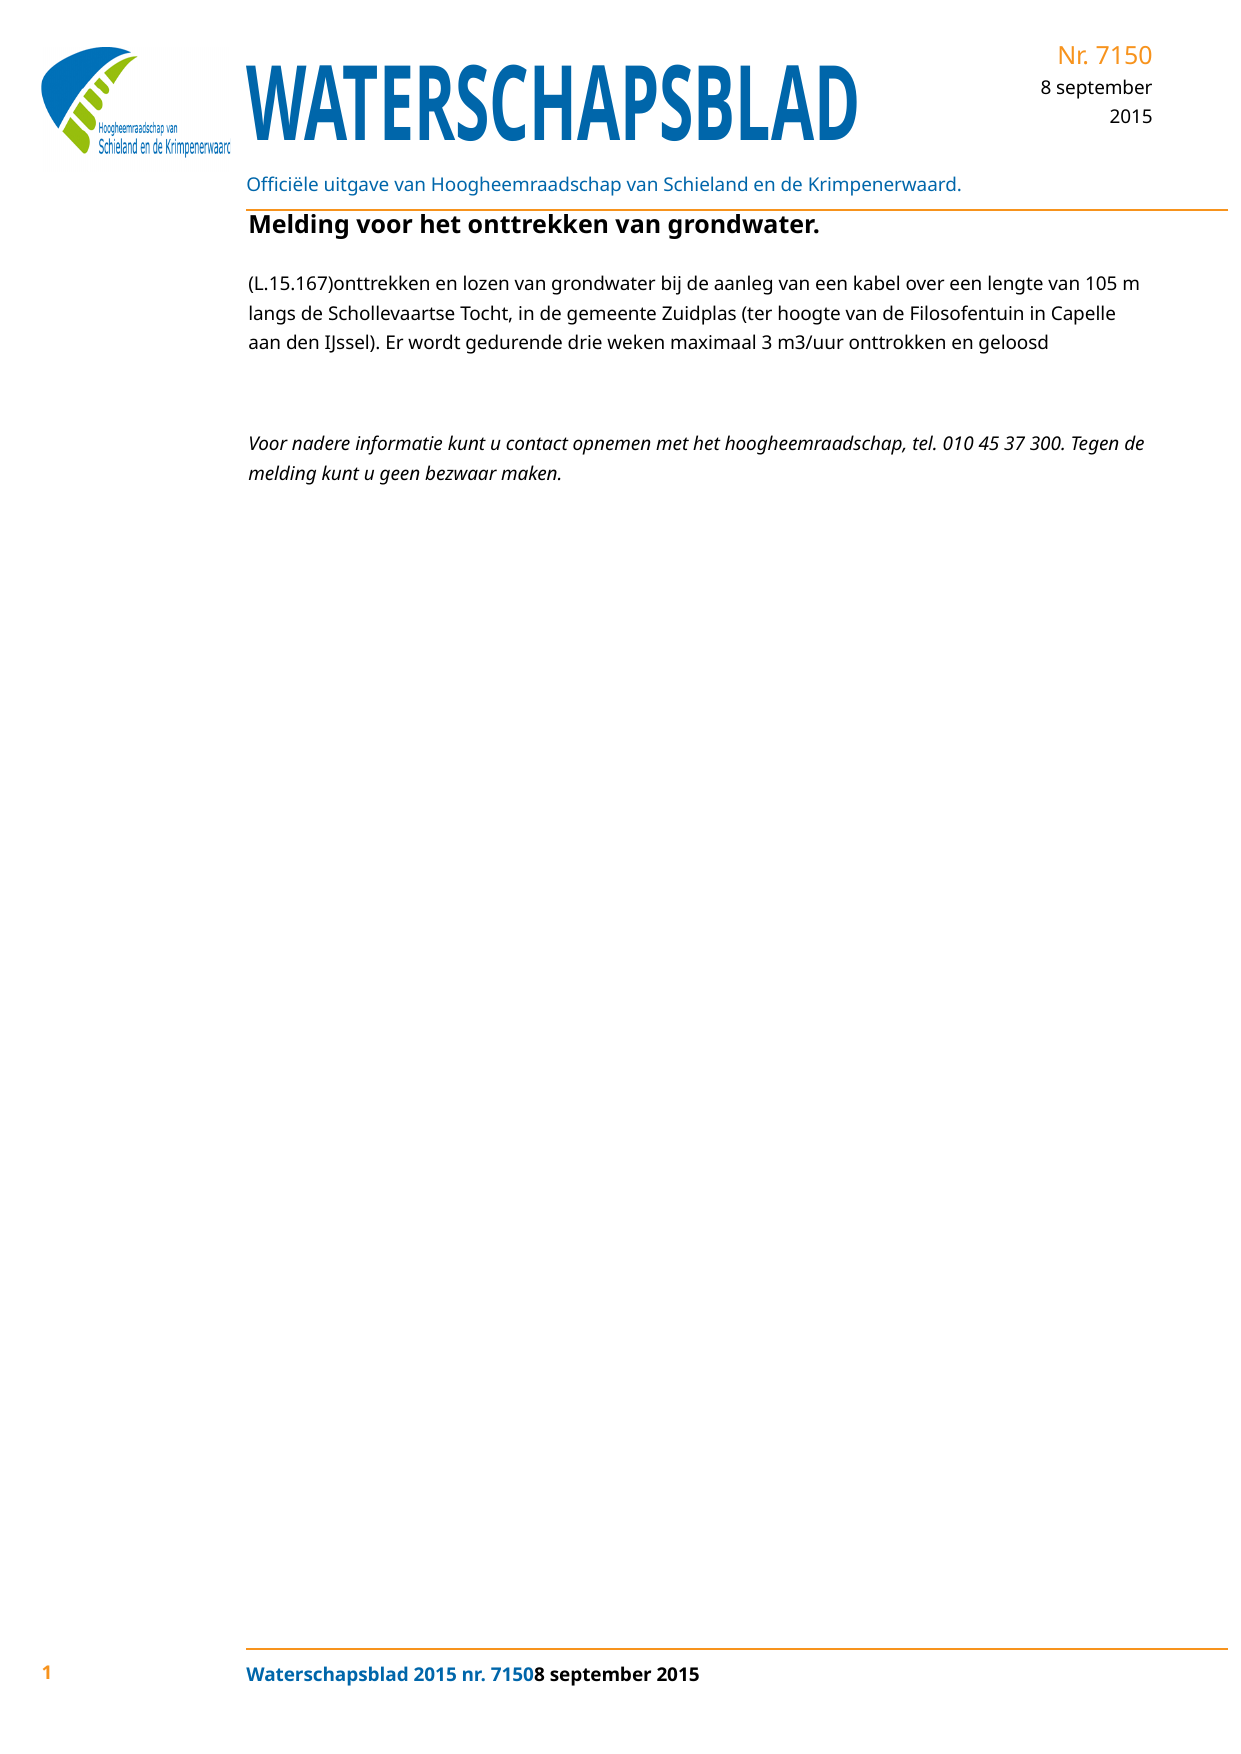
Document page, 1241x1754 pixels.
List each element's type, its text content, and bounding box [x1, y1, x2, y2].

text Voor nadere informatie kunt u contact opnemen met het hoogheemraadschap, tel. 010 45 37 300. Tegen de melding kunt u geen bezwaar maken. [248, 430, 1152, 486]
picture [41, 47, 231, 172]
text Melding voor het onttrekken van grondwater. [248, 211, 1152, 241]
text (L.15.167)onttrekken en lozen van grondwater bij de aanleg van een kabel over een lengte van 105 m langs de Schollevaartse Tocht, in de gemeente Zuidplas (ter hoogte van de Filosofentuin in Capelle aan den IJssel). Er wordt gedurende drie weken maximaal 3 m3/uur onttrokken en geloosd [248, 270, 1152, 355]
